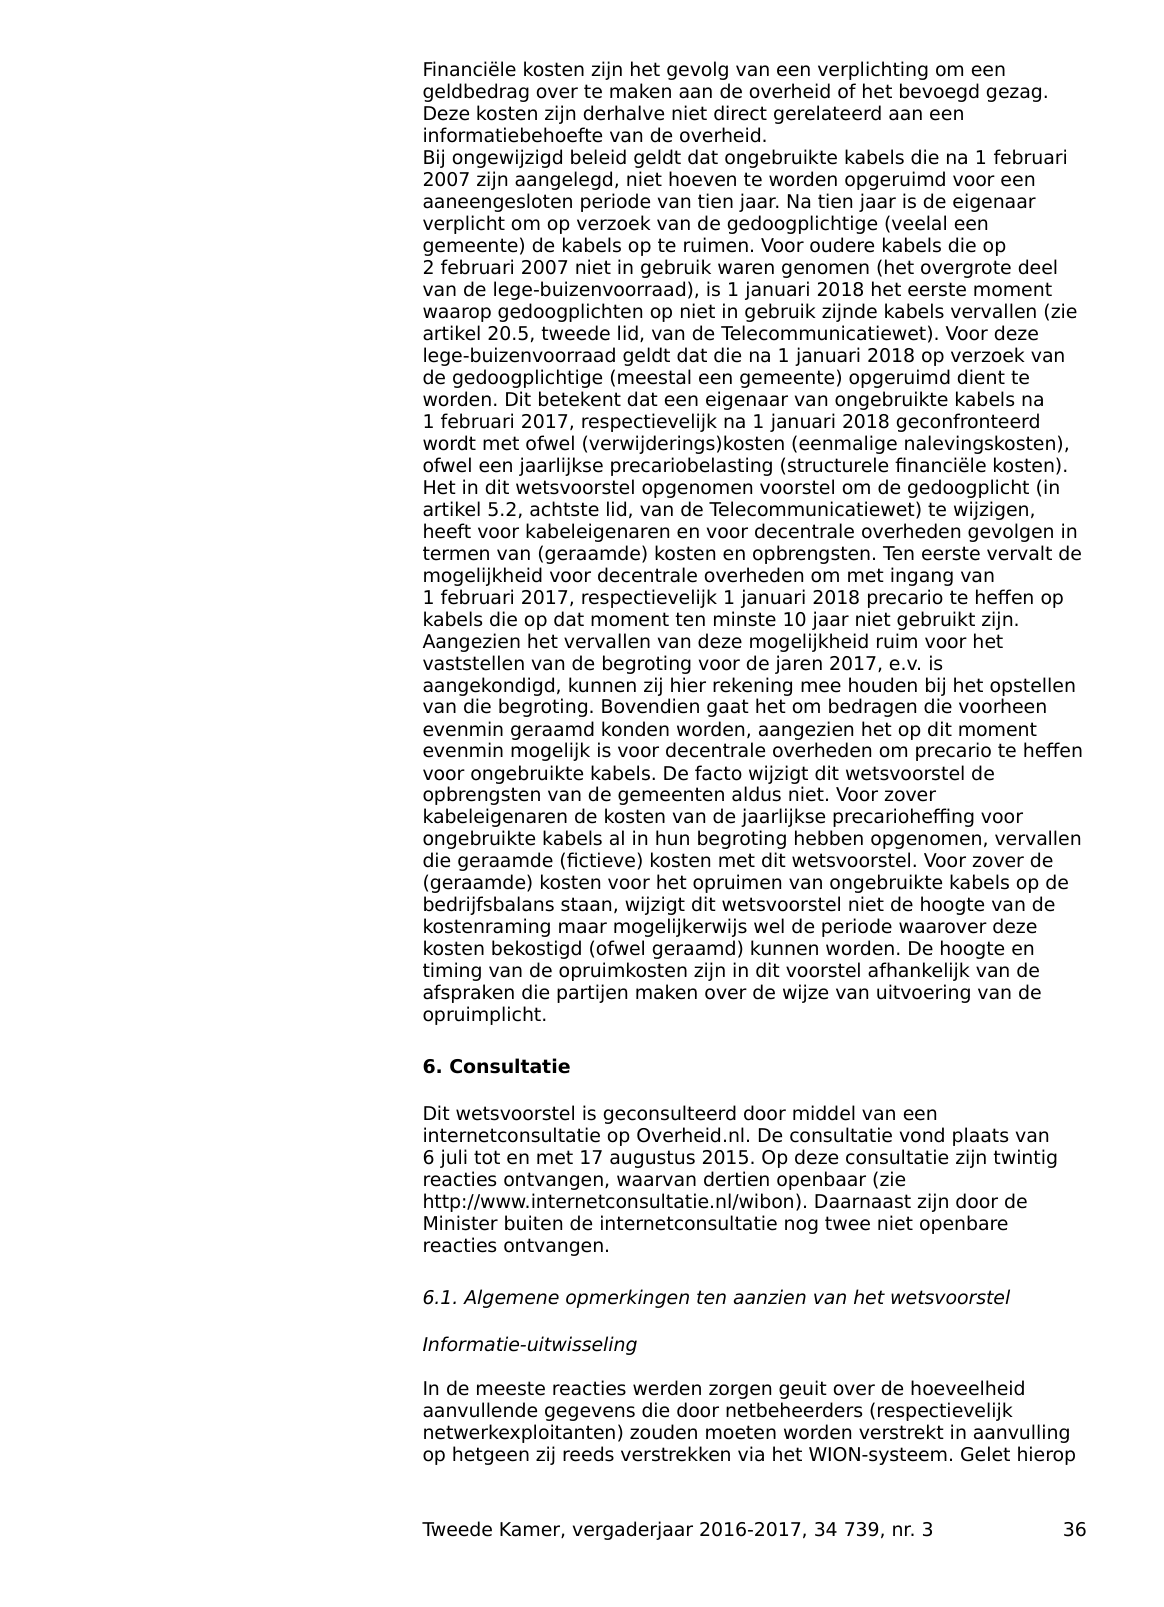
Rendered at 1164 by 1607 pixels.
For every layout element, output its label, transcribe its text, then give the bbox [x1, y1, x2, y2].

text In de meeste reacties werden zorgen geuit over de hoeveelheid aanvullende gegevens die door netbeheerders (respectievelijk netwerkexploitanten) zouden moeten worden verstrekt in aanvulling op hetgeen zij reeds verstrekken via het WION-systeem. Gelet hierop [422, 1378, 1087, 1466]
text Bij ongewijzigd beleid geldt dat ongebruikte kabels die na 1 februari 2007 zijn aangelegd, niet hoeven te worden opgeruimd voor een aaneengesloten periode van tien jaar. Na tien jaar is de eigenaar verplicht om op verzoek van de gedoogplichtige (veelal een gemeente) de kabels op te ruimen. Voor oudere kabels die op 2 februari 2007 niet in gebruik waren genomen (het overgrote deel van de lege-buizenvoorraad), is 1 januari 2018 het eerste moment waarop gedoogplichten op niet in gebruik zijnde kabels vervallen (zie artikel 20.5, tweede lid, van de Telecommunicatiewet). Voor deze lege-buizenvoorraad geldt dat die na 1 januari 2018 op verzoek van de gedoogplichtige (meestal een gemeente) opgeruimd dient te worden. Dit betekent dat een eigenaar van ongebruikte kabels na 1 februari 2017, respectievelijk na 1 januari 2018 geconfronteerd wordt met ofwel (verwijderings)kosten (eenmalige nalevingskosten), ofwel een jaarlijkse precariobelasting (structurele financiële kosten). Het in dit wetsvoorstel opgenomen voorstel om de gedoogplicht (in artikel 5.2, achtste lid, van de Telecommunicatiewet) te wijzigen, heeft voor kabeleigenaren en voor decentrale overheden gevolgen in termen van (geraamde) kosten en opbrengsten. Ten eerste vervalt de mogelijkheid voor decentrale overheden om met ingang van 1 februari 2017, respectievelijk 1 januari 2018 precario te heffen op kabels die op dat moment ten minste 10 jaar niet gebruikt zijn. Aangezien het vervallen van deze mogelijkheid ruim voor het vaststellen van de begroting voor de jaren 2017, e.v. is aangekondigd, kunnen zij hier rekening mee houden bij het opstellen van die begroting. Bovendien gaat het om bedragen die voorheen evenmin geraamd konden worden, aangezien het op dit moment evenmin mogelijk is voor decentrale overheden om precario te heffen voor ongebruikte kabels. De facto wijzigt dit wetsvoorstel de opbrengsten van de gemeenten aldus niet. Voor zover kabeleigenaren de kosten van de jaarlijkse precarioheffing voor ongebruikte kabels al in hun begroting hebben opgenomen, vervallen die geraamde (fictieve) kosten met dit wetsvoorstel. Voor zover de (geraamde) kosten voor het opruimen van ongebruikte kabels op de bedrijfsbalans staan, wijzigt dit wetsvoorstel niet de hoogte van de kostenraming maar mogelijkerwijs wel de periode waarover deze kosten bekostigd (ofwel geraamd) kunnen worden. De hoogte en timing van de opruimkosten zijn in dit voorstel afhankelijk van de afspraken die partijen maken over de wijze van uitvoering van de opruimplicht. [422, 147, 1087, 1026]
text Financiële kosten zijn het gevolg van een verplichting om een geldbedrag over te maken aan de overheid of het bevoegd gezag. Deze kosten zijn derhalve niet direct gerelateerd aan een informatiebehoefte van de overheid. [422, 59, 1087, 147]
subtitle Informatie-uitwisseling [422, 1334, 1087, 1356]
text Dit wetsvoorstel is geconsulteerd door middel van een internetconsultatie op Overheid.nl. De consultatie vond plaats van 6 juli tot en met 17 augustus 2015. Op deze consultatie zijn twintig reacties ontvangen, waarvan dertien openbaar (zie http://www.internetconsultatie.nl/wibon). Daarnaast zijn door de Minister buiten de internetconsultatie nog twee niet openbare reacties ontvangen. [422, 1103, 1087, 1257]
subtitle 6. Consultatie [422, 1056, 1087, 1078]
subtitle 6.1. Algemene opmerkingen ten aanzien van het wetsvoorstel [422, 1287, 1087, 1309]
